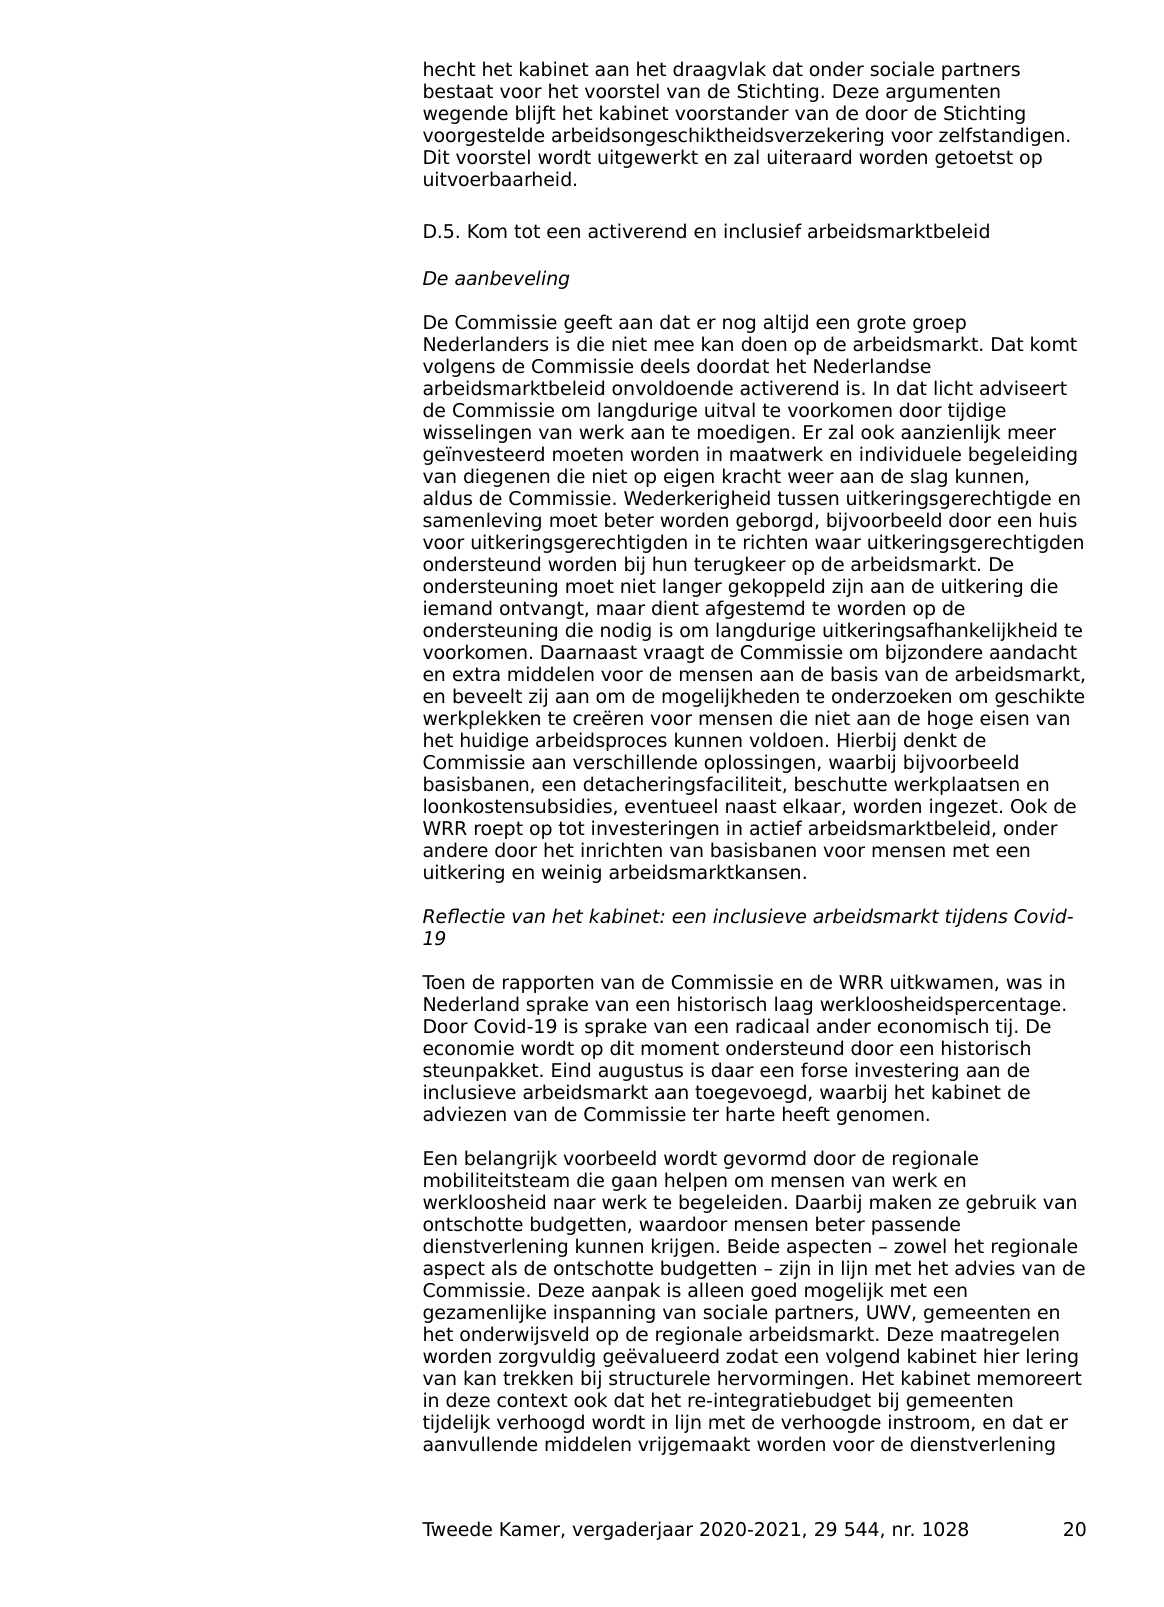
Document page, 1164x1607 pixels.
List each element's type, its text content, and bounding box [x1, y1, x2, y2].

subtitle Reflectie van het kabinet: een inclusieve arbeidsmarkt tijdens Covid-19 [422, 906, 1087, 950]
text Een belangrijk voorbeeld wordt gevormd door de regionale mobiliteitsteam die gaan helpen om mensen van werk en werkloosheid naar werk te begeleiden. Daarbij maken ze gebruik van ontschotte budgetten, waardoor mensen beter passende dienstverlening kunnen krijgen. Beide aspecten – zowel het regionale aspect als de ontschotte budgetten – zijn in lijn met het advies van de Commissie. Deze aanpak is alleen goed mogelijk met een gezamenlijke inspanning van sociale partners, UWV, gemeenten en het onderwijsveld op de regionale arbeidsmarkt. Deze maatregelen worden zorgvuldig geëvalueerd zodat een volgend kabinet hier lering van kan trekken bij structurele hervormingen. Het kabinet memoreert in deze context ook dat het re-integratiebudget bij gemeenten tijdelijk verhoogd wordt in lijn met de verhoogde instroom, en dat er aanvullende middelen vrijgemaakt worden voor de dienstverlening [422, 1148, 1087, 1456]
text Toen de rapporten van de Commissie en de WRR uitkwamen, was in Nederland sprake van een historisch laag werkloosheidspercentage. Door Covid-19 is sprake van een radicaal ander economisch tij. De economie wordt op dit moment ondersteund door een historisch steunpakket. Eind augustus is daar een forse investering aan de inclusieve arbeidsmarkt aan toegevoegd, waarbij het kabinet de adviezen van de Commissie ter harte heeft genomen. [422, 972, 1087, 1126]
text De Commissie geeft aan dat er nog altijd een grote groep Nederlanders is die niet mee kan doen op de arbeidsmarkt. Dat komt volgens de Commissie deels doordat het Nederlandse arbeidsmarktbeleid onvoldoende activerend is. In dat licht adviseert de Commissie om langdurige uitval te voorkomen door tijdige wisselingen van werk aan te moedigen. Er zal ook aanzienlijk meer geïnvesteerd moeten worden in maatwerk en individuele begeleiding van diegenen die niet op eigen kracht weer aan de slag kunnen, aldus de Commissie. Wederkerigheid tussen uitkeringsgerechtigde en samenleving moet beter worden geborgd, bijvoorbeeld door een huis voor uitkeringsgerechtigden in te richten waar uitkeringsgerechtigden ondersteund worden bij hun terugkeer op de arbeidsmarkt. De ondersteuning moet niet langer gekoppeld zijn aan de uitkering die iemand ontvangt, maar dient afgestemd te worden op de ondersteuning die nodig is om langdurige uitkeringsafhankelijkheid te voorkomen. Daarnaast vraagt de Commissie om bijzondere aandacht en extra middelen voor de mensen aan de basis van de arbeidsmarkt, en beveelt zij aan om de mogelijkheden te onderzoeken om geschikte werkplekken te creëren voor mensen die niet aan de hoge eisen van het huidige arbeidsproces kunnen voldoen. Hierbij denkt de Commissie aan verschillende oplossingen, waarbij bijvoorbeeld basisbanen, een detacheringsfaciliteit, beschutte werkplaatsen en loonkostensubsidies, eventueel naast elkaar, worden ingezet. Ook de WRR roept op tot investeringen in actief arbeidsmarktbeleid, onder andere door het inrichten van basisbanen voor mensen met een uitkering en weinig arbeidsmarktkansen. [422, 312, 1087, 883]
subtitle D.5. Kom tot een activerend en inclusief arbeidsmarktbeleid [422, 221, 1087, 243]
subtitle De aanbeveling [422, 268, 1087, 290]
text hecht het kabinet aan het draagvlak dat onder sociale partners bestaat voor het voorstel van de Stichting. Deze argumenten wegende blijft het kabinet voorstander van de door de Stichting voorgestelde arbeidsongeschiktheidsverzekering voor zelfstandigen. Dit voorstel wordt uitgewerkt en zal uiteraard worden getoetst op uitvoerbaarheid. [422, 59, 1087, 191]
